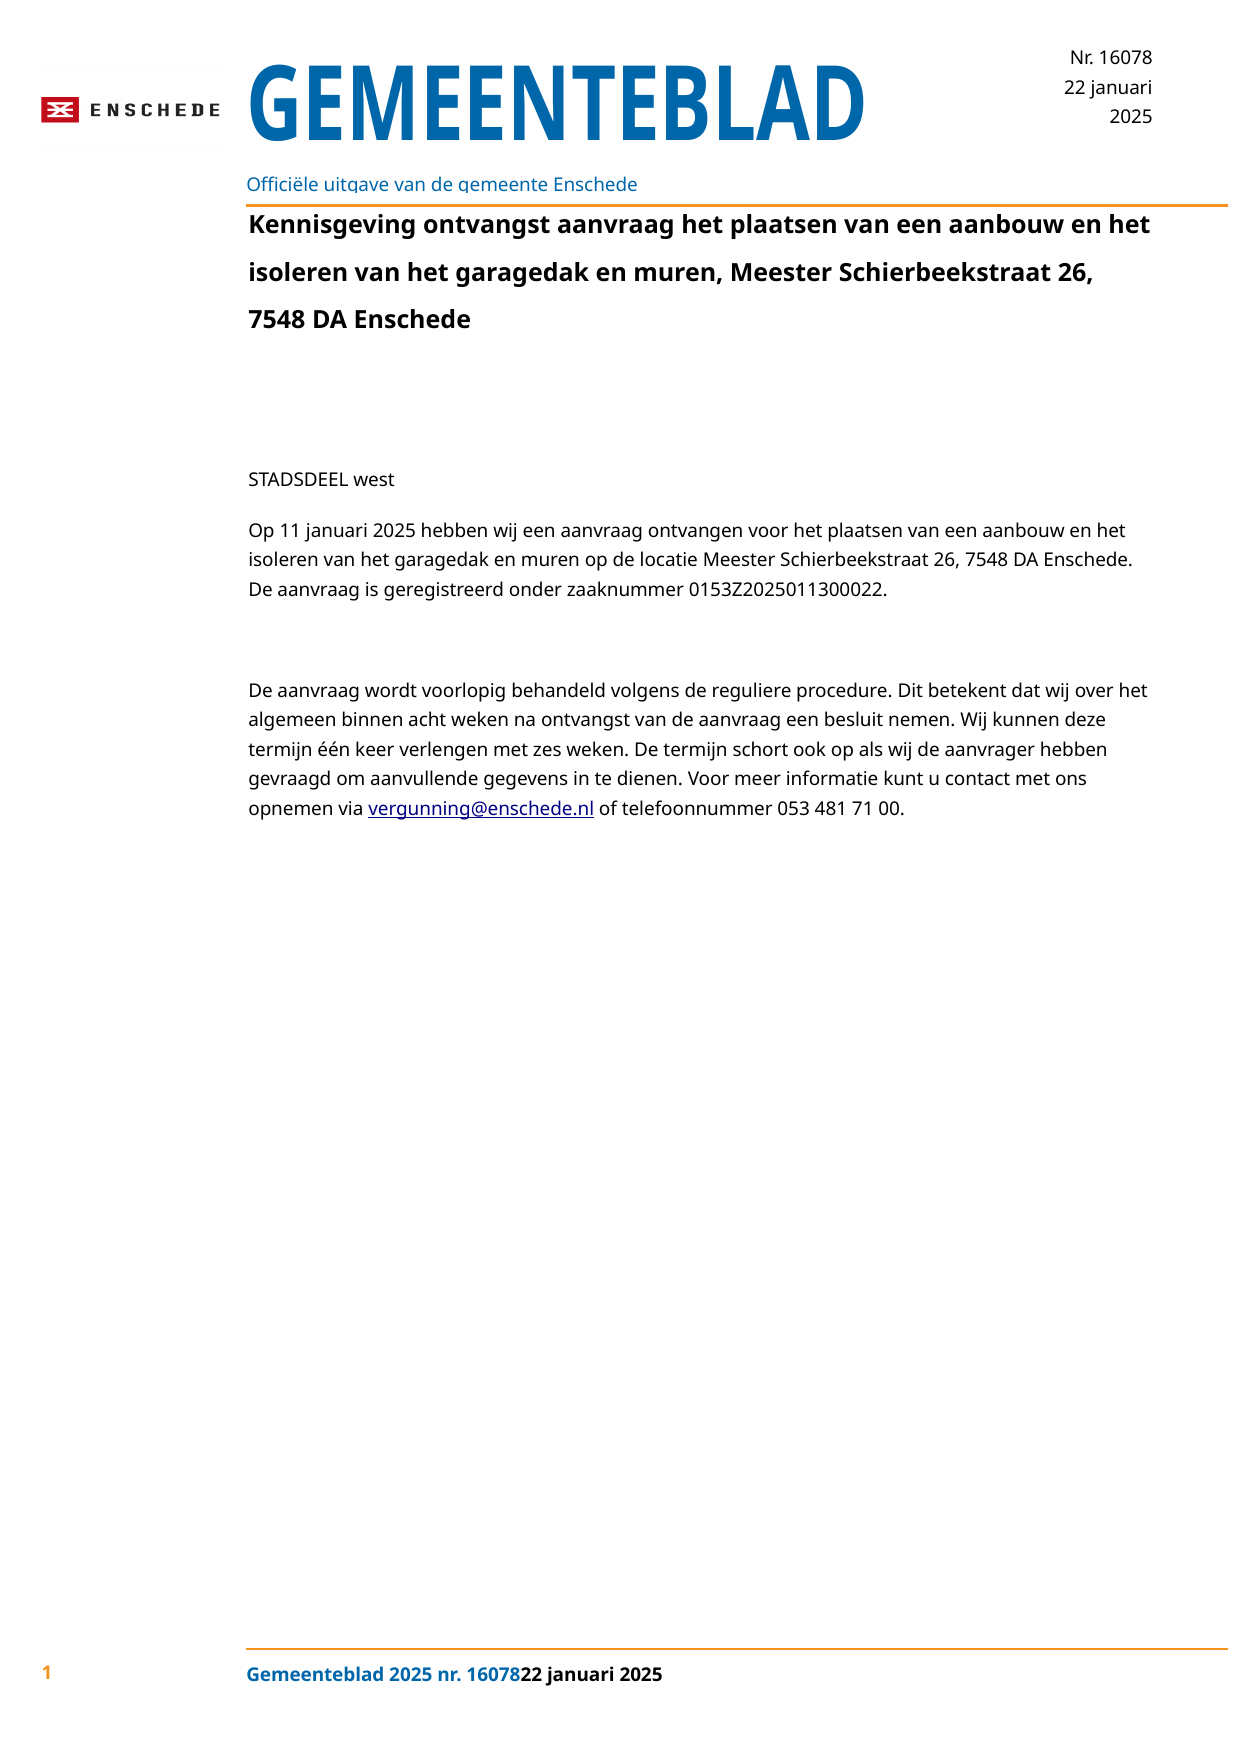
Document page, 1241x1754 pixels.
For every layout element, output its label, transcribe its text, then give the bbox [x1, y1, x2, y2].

text Op 11 januari 2025 hebben wij een aanvraag ontvangen voor het plaatsen van een aanbouw en het isoleren van het garagedak en muren op de locatie Meester Schierbeekstraat 26, 7548 DA Enschede. De aanvraag is geregistreerd onder zaaknummer 0153Z2025011300022. [248, 517, 1152, 602]
picture [41, 47, 231, 172]
text Kennisgeving ontvangst aanvraag het plaatsen van een aanbouw en het isoleren van het garagedak en muren, Meester Schierbeekstraat 26, 7548 DA Enschede [248, 207, 1152, 336]
text STADSDEEL west [248, 466, 1152, 492]
text De aanvraag wordt voorlopig behandeld volgens de reguliere procedure. Dit betekent dat wij over het algemeen binnen acht weken na ontvangst van de aanvraag een besluit nemen. Wij kunnen deze termijn één keer verlengen met zes weken. De termijn schort ook op als wij de aanvrager hebben gevraagd om aanvullende gegevens in te dienen. Voor meer informatie kunt u contact met ons opnemen via vergunning@enschede.nl of telefoonnummer 053 481 71 00. [248, 677, 1152, 821]
